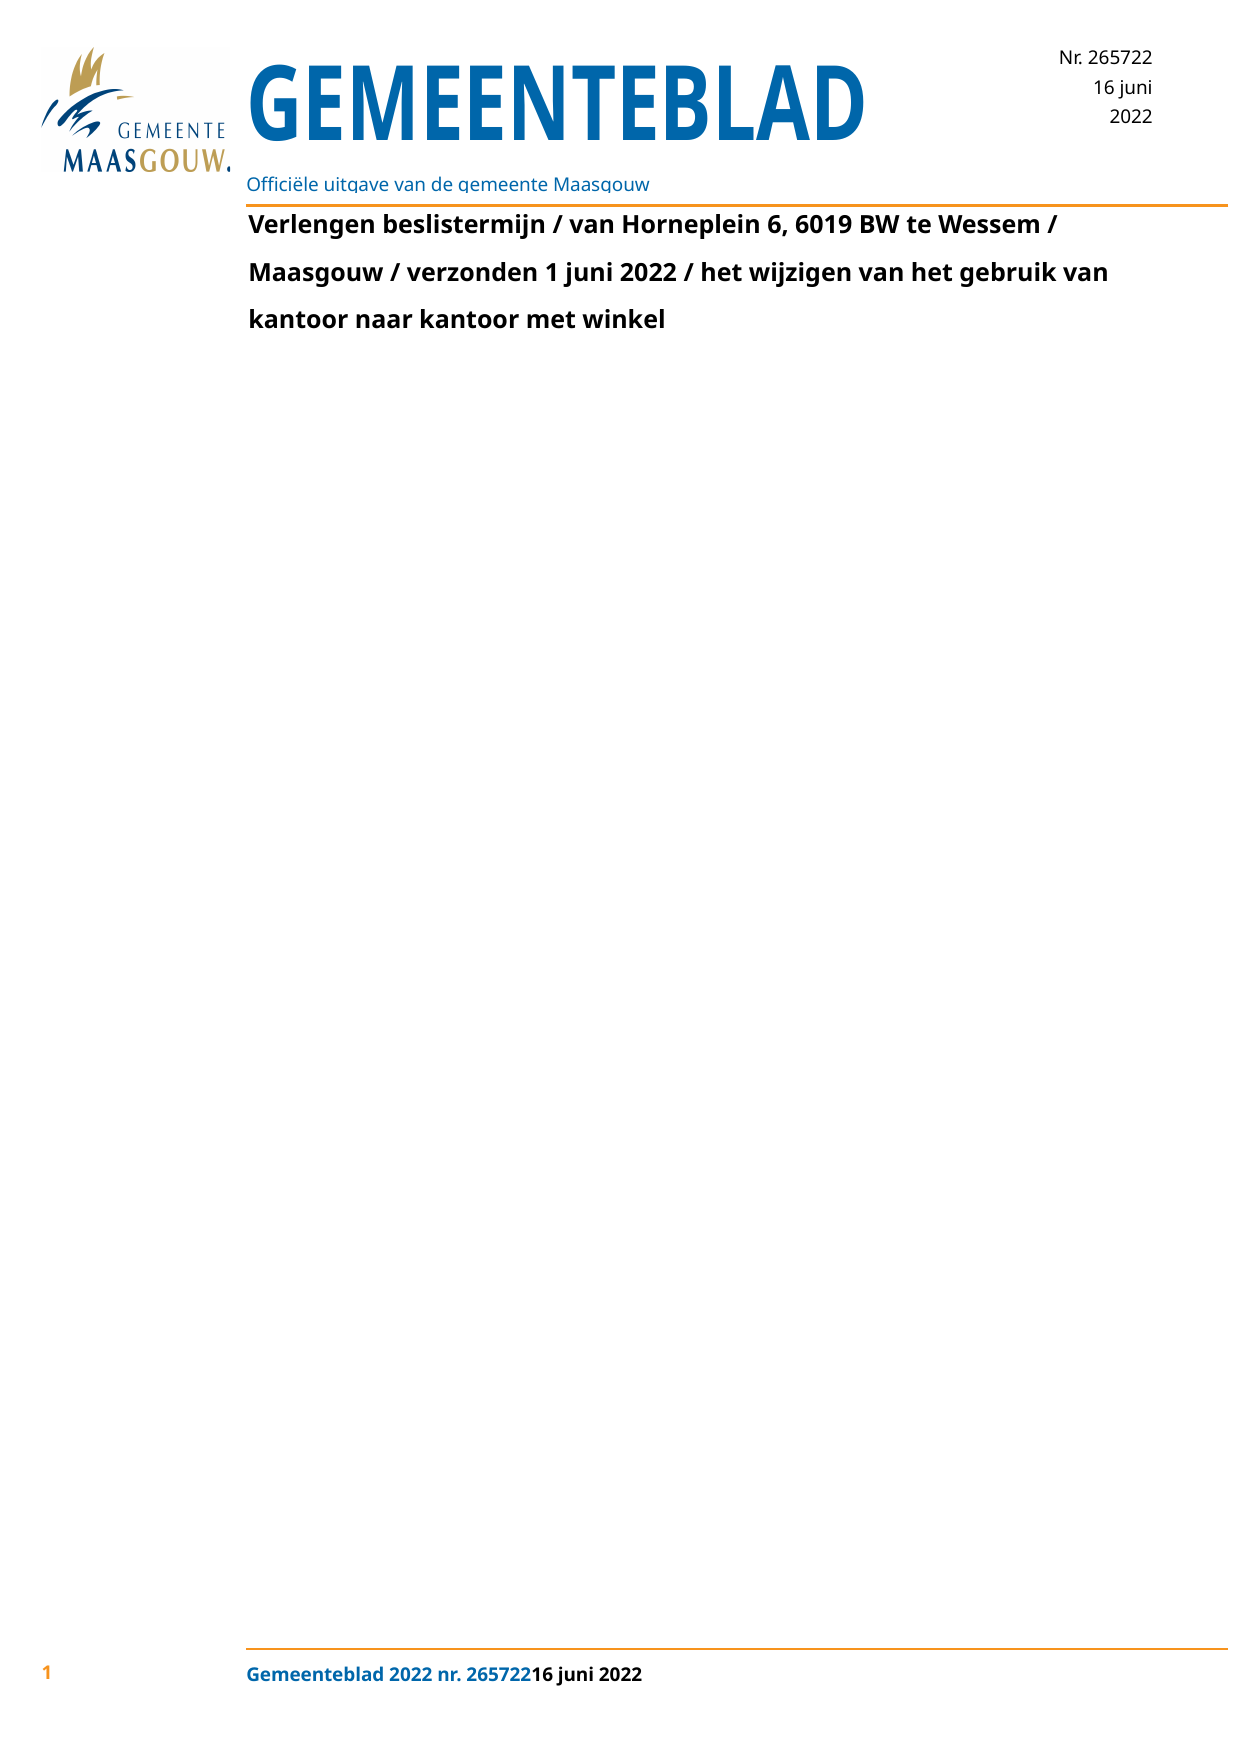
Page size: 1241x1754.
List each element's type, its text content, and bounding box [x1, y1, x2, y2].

text Verlengen beslistermijn / van Horneplein 6, 6019 BW te Wessem / Maasgouw / verzonden 1 juni 2022 / het wijzigen van het gebruik van kantoor naar kantoor met winkel [248, 207, 1152, 336]
picture [41, 47, 231, 172]
